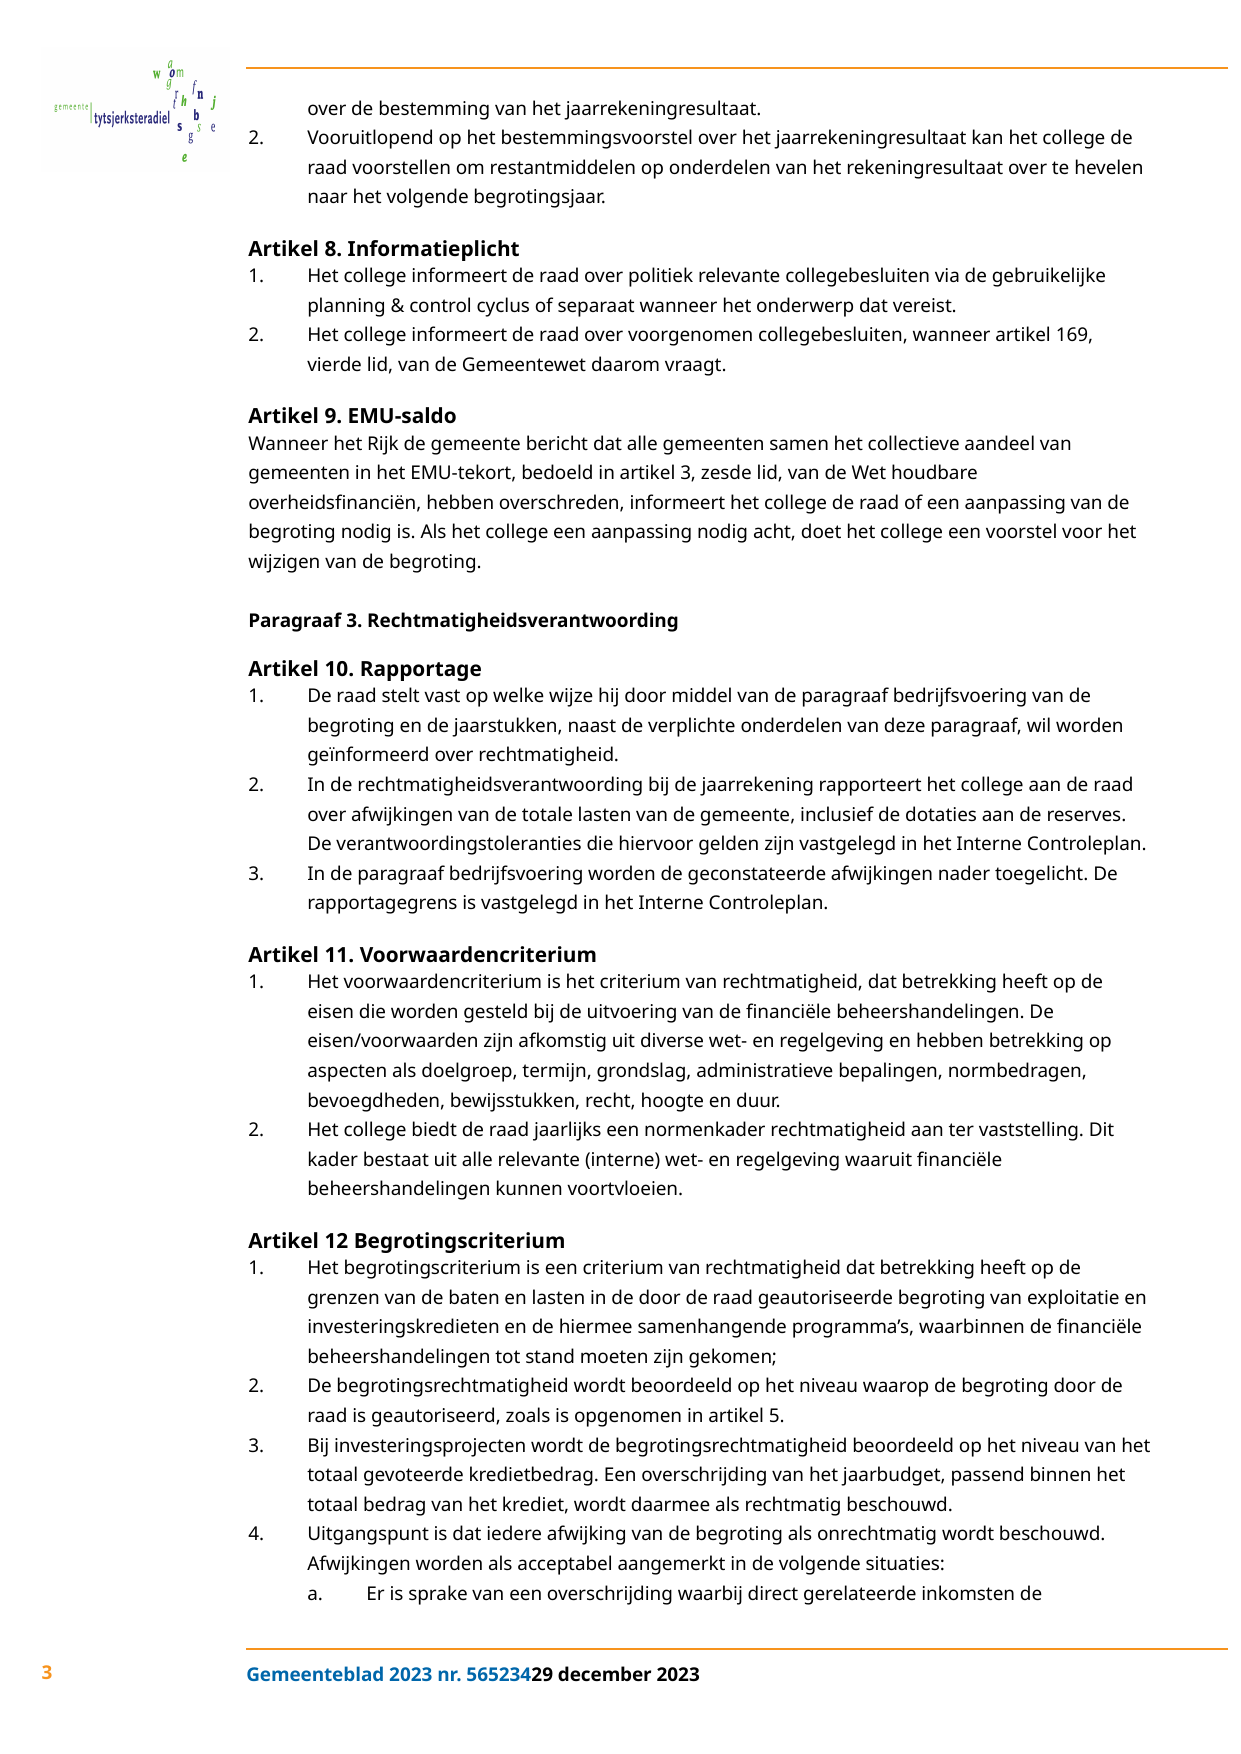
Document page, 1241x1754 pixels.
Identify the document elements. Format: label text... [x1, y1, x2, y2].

text Paragraaf 3. Rechtmatigheidsverantwoording [248, 607, 1152, 633]
list over de bestemming van het jaarrekeningresultaat. [248, 95, 1152, 121]
list In de rechtmatigheidsverantwoording bij de jaarrekening rapporteert het college aan de raad over afwijkingen van de totale lasten van de gemeente, inclusief de dotaties aan de reserves. [248, 771, 1152, 827]
list De verantwoordingstoleranties die hiervoor gelden zijn vastgelegd in het Interne Controleplan. [248, 830, 1152, 856]
list Het college biedt de raad jaarlijks een normenkader rechtmatigheid aan ter vaststelling. Dit kader bestaat uit alle relevante (interne) wet- en regelgeving waaruit financiële beheershandelingen kunnen voortvloeien. [248, 1116, 1152, 1201]
text Artikel 9. EMU-saldo [248, 402, 1152, 430]
text Artikel 8. Informatieplicht [248, 234, 1152, 262]
text Wanneer het Rijk de gemeente bericht dat alle gemeenten samen het collectieve aandeel van gemeenten in het EMU-tekort, bedoeld in artikel 3, zesde lid, van de Wet houdbare overheidsfinanciën, hebben overschreden, informeert het college de raad of een aanpassing van de begroting nodig is. Als het college een aanpassing nodig acht, doet het college een voorstel voor het wijzigen van de begroting. [248, 430, 1152, 574]
list Het voorwaardencriterium is het criterium van rechtmatigheid, dat betrekking heeft op de eisen die worden gesteld bij de uitvoering van de financiële beheershandelingen. De eisen/voorwaarden zijn afkomstig uit diverse wet- en regelgeving en hebben betrekking op aspecten als doelgroep, termijn, grondslag, administratieve bepalingen, normbedragen, bevoegdheden, bewijsstukken, recht, hoogte en duur. [248, 968, 1152, 1112]
list Uitgangspunt is dat iedere afwijking van de begroting als onrechtmatig wordt beschouwd. Afwijkingen worden als acceptabel aangemerkt in de volgende situaties: [248, 1521, 1152, 1576]
list De begrotingsrechtmatigheid wordt beoordeeld op het niveau waarop de begroting door de raad is geautoriseerd, zoals is opgenomen in artikel 5. [248, 1373, 1152, 1428]
list Het begrotingscriterium is een criterium van rechtmatigheid dat betrekking heeft op de grenzen van de baten en lasten in de door de raad geautoriseerde begroting van exploitatie en investeringskredieten en de hiermee samenhangende programma’s, waarbinnen de financiële beheershandelingen tot stand moeten zijn gekomen; [248, 1254, 1152, 1369]
list Het college informeert de raad over politiek relevante collegebesluiten via de gebruikelijke planning & control cyclus of separaat wanneer het onderwerp dat vereist. [248, 262, 1152, 318]
list De raad stelt vast op welke wijze hij door middel van de paragraaf bedrijfsvoering van de begroting en de jaarstukken, naast de verplichte onderdelen van deze paragraaf, wil worden geïnformeerd over rechtmatigheid. [248, 682, 1152, 767]
text Artikel 12 Begrotingscriterium [248, 1226, 1152, 1254]
list Vooruitlopend op het bestemmingsvoorstel over het jaarrekeningresultaat kan het college de raad voorstellen om restantmiddelen op onderdelen van het rekeningresultaat over te hevelen naar het volgende begrotingsjaar. [248, 124, 1152, 209]
list In de paragraaf bedrijfsvoering worden de geconstateerde afwijkingen nader toegelicht. De rapportagegrens is vastgelegd in het Interne Controleplan. [248, 860, 1152, 915]
text Artikel 11. Voorwaardencriterium [248, 940, 1152, 968]
list Er is sprake van een overschrijding waarbij direct gerelateerde inkomsten de [307, 1580, 1152, 1606]
list Het college informeert de raad over voorgenomen collegebesluiten, wanneer artikel 169, vierde lid, van de Gemeentewet daarom vraagt. [248, 322, 1152, 377]
text Artikel 10. Rapportage [248, 654, 1152, 682]
picture [41, 47, 231, 172]
list Bij investeringsprojecten wordt de begrotingsrechtmatigheid beoordeeld op het niveau van het totaal gevoteerde kredietbedrag. Een overschrijding van het jaarbudget, passend binnen het totaal bedrag van het krediet, wordt daarmee als rechtmatig beschouwd. [248, 1432, 1152, 1517]
